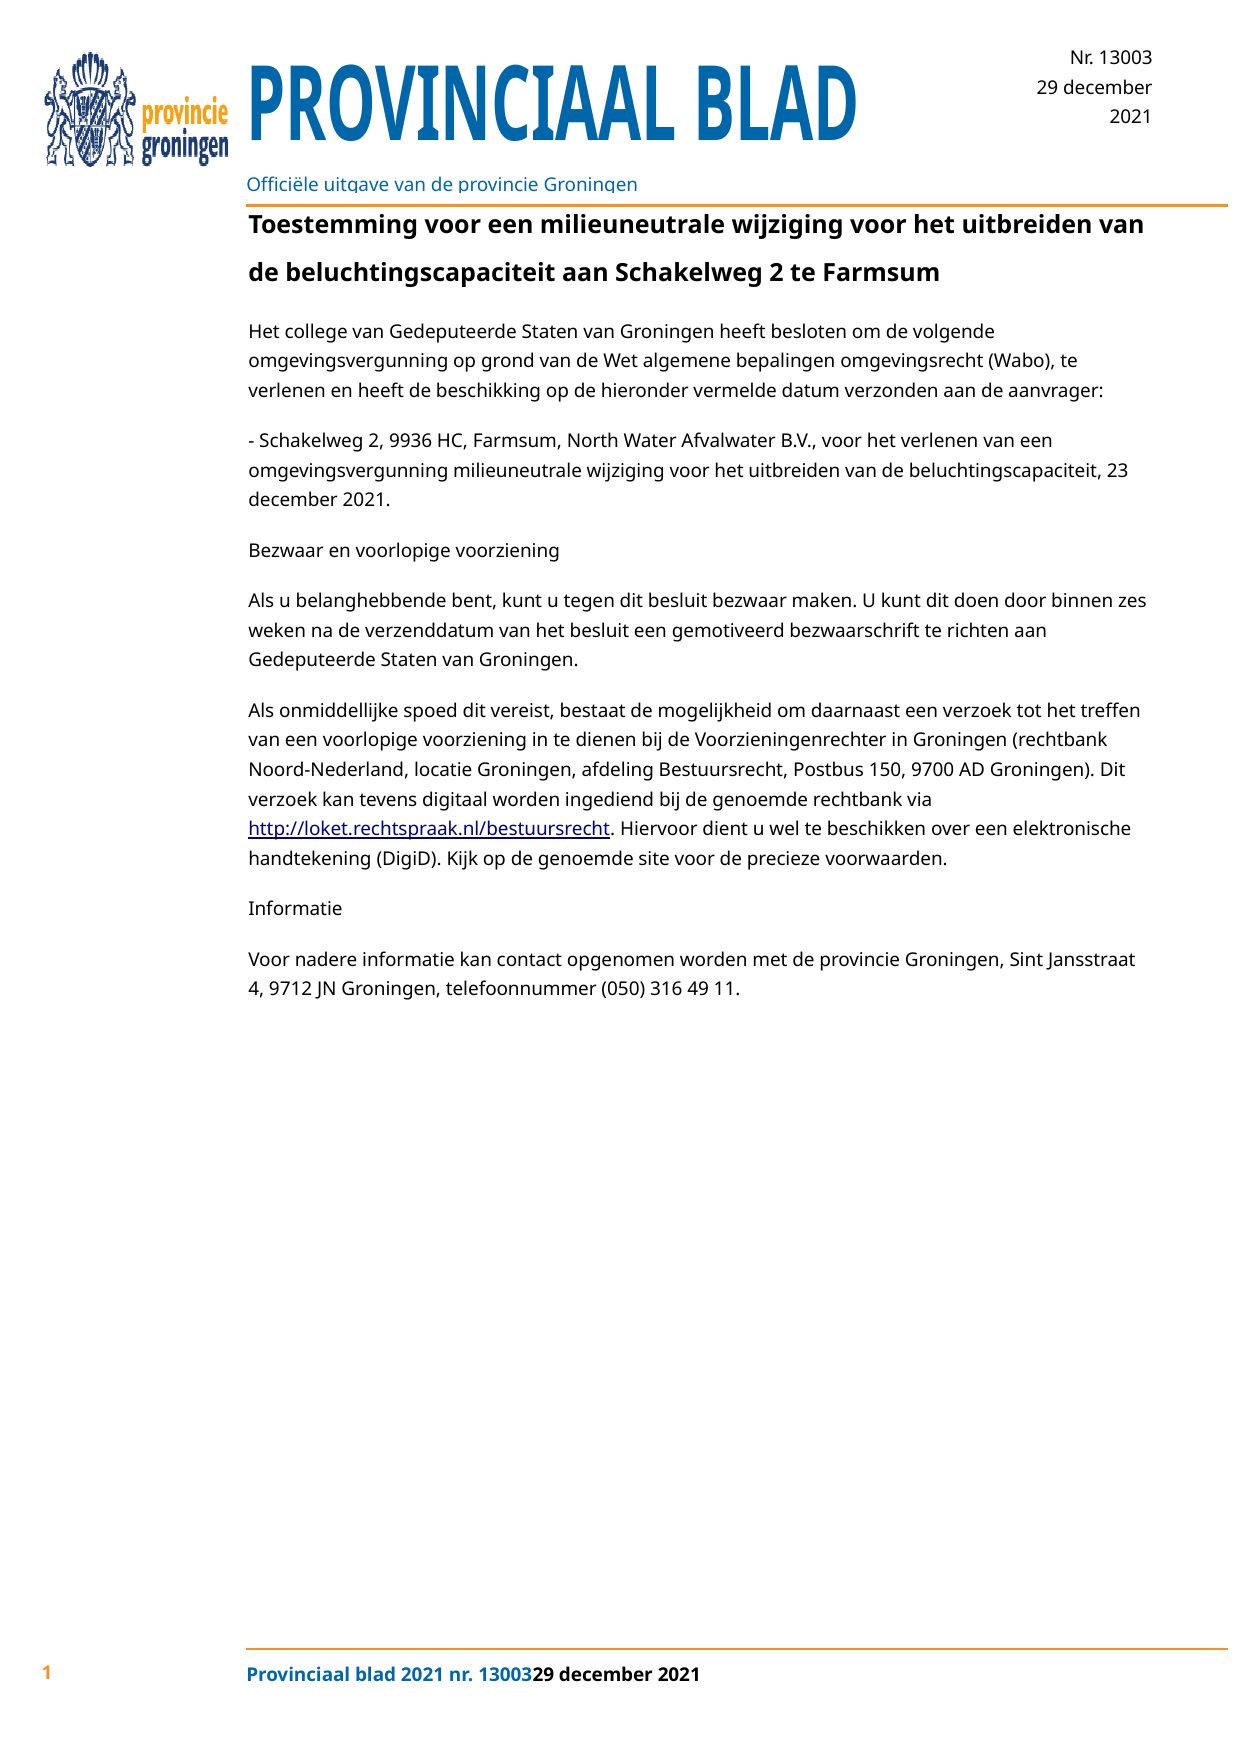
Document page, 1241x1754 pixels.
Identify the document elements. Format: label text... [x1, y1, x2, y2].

text Bezwaar en voorlopige voorziening [248, 537, 1152, 563]
text Als u belanghebbende bent, kunt u tegen dit besluit bezwaar maken. U kunt dit doen door binnen zes weken na de verzenddatum van het besluit een gemotiveerd bezwaarschrift te richten aan Gedeputeerde Staten van Groningen. [248, 587, 1152, 672]
text Het college van Gedeputeerde Staten van Groningen heeft besloten om de volgende omgevingsvergunning op grond van de Wet algemene bepalingen omgevingsrecht (Wabo), te verlenen en heeft de beschikking op de hieronder vermelde datum verzonden aan de aanvrager: [248, 318, 1152, 403]
picture [41, 47, 231, 172]
text Als onmiddellijke spoed dit vereist, bestaat de mogelijkheid om daarnaast een verzoek tot het treffen van een voorlopige voorziening in te dienen bij de Voorzieningenrechter in Groningen (rechtbank Noord-Nederland, locatie Groningen, afdeling Bestuursrecht, Postbus 150, 9700 AD Groningen). Dit verzoek kan tevens digitaal worden ingediend bij de genoemde rechtbank via http://loket.rechtspraak.nl/bestuursrecht. Hiervoor dient u wel te beschikken over een elektronische handtekening (DigiD). Kijk op de genoemde site voor de precieze voorwaarden. [248, 697, 1152, 871]
text Voor nadere informatie kan contact opgenomen worden met de provincie Groningen, Sint Jansstraat 4, 9712 JN Groningen, telefoonnummer (050) 316 49 11. [248, 946, 1152, 1001]
text - Schakelweg 2, 9936 HC, Farmsum, North Water Afvalwater B.V., voor het verlenen van een omgevingsvergunning milieuneutrale wijziging voor het uitbreiden van de beluchtingscapaciteit, 23 december 2021. [248, 427, 1152, 512]
text Toestemming voor een milieuneutrale wijziging voor het uitbreiden van de beluchtingscapaciteit aan Schakelweg 2 te Farmsum [248, 207, 1152, 288]
text Informatie [248, 895, 1152, 921]
